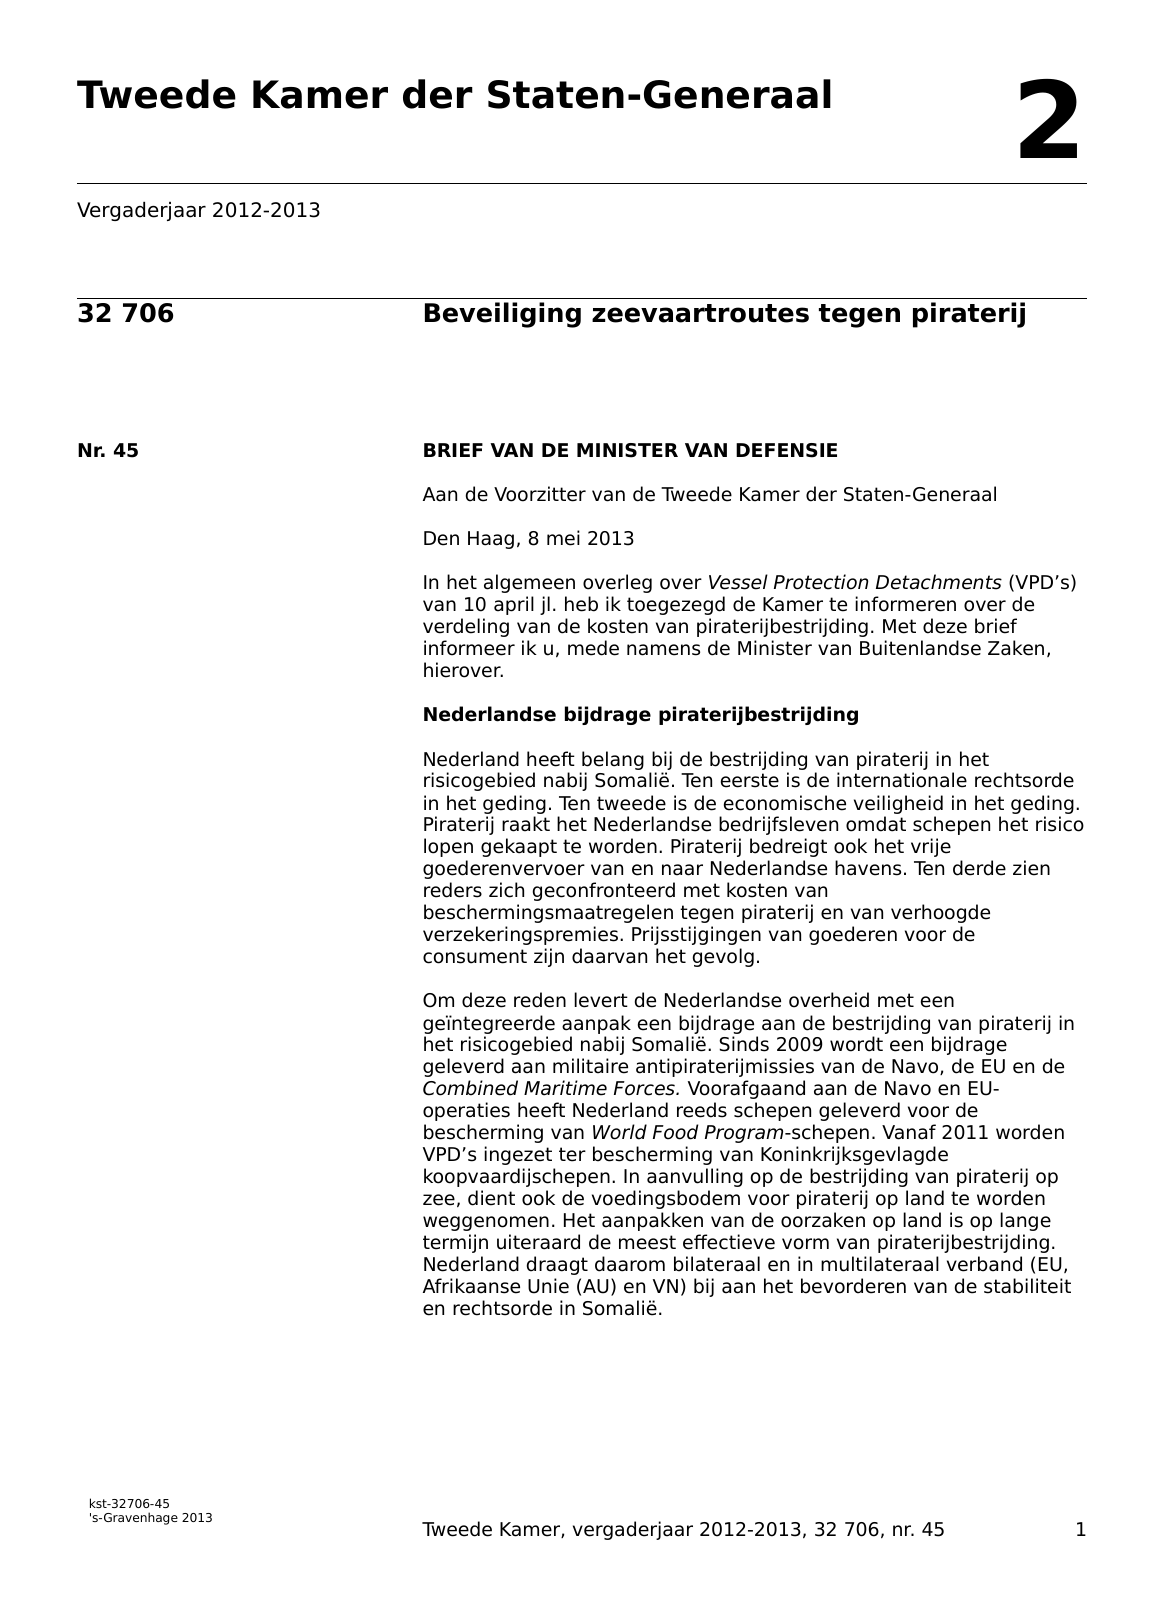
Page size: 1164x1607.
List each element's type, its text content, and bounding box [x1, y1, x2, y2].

subtitle Nederlandse bijdrage piraterijbestrijding [422, 704, 1087, 726]
text Aan de Voorzitter van de Tweede Kamer der Staten-Generaal [422, 484, 1087, 506]
subtitle Nr. 45 BRIEF VAN DE MINISTER VAN DEFENSIE [77, 440, 1087, 462]
subtitle 32 706 Beveiliging zeevaartroutes tegen piraterij [77, 299, 1087, 329]
table_cell Vergaderjaar 2012-2013 [77, 184, 1087, 298]
text 's-Gravenhage 2013 [88, 1511, 323, 1525]
text Nederland heeft belang bij de bestrijding van piraterij in het risicogebied nabij Somalië. Ten eerste is de internationale rechtsorde in het geding. Ten tweede is de economische veiligheid in het geding. Piraterij raakt het Nederlandse bedrijfsleven omdat schepen het risico lopen gekaapt te worden. Piraterij bedreigt ook het vrije goederenvervoer van en naar Nederlandse havens. Ten derde zien reders zich geconfronteerd met kosten van beschermingsmaatregelen tegen piraterij en van verhoogde verzekeringspremies. Prijsstijgingen van goederen voor de consument zijn daarvan het gevolg. [422, 748, 1087, 968]
text Om deze reden levert de Nederlandse overheid met een geïntegreerde aanpak een bijdrage aan de bestrijding van piraterij in het risicogebied nabij Somalië. Sinds 2009 wordt een bijdrage geleverd aan militaire antipiraterijmissies van de Navo, de EU en de Combined Maritime Forces. Voorafgaand aan de Navo en EU-operaties heeft Nederland reeds schepen geleverd voor de bescherming van World Food Program-schepen. Vanaf 2011 worden VPD’s ingezet ter bescherming van Koninkrijksgevlagde koopvaardijschepen. In aanvulling op de bestrijding van piraterij op zee, dient ook de voedingsbodem voor piraterij op land te worden weggenomen. Het aanpakken van de oorzaken op land is op lange termijn uiteraard de meest effectieve vorm van piraterijbestrijding. Nederland draagt daarom bilateraal en in multilateraal verband (EU, Afrikaanse Unie (AU) en VN) bij aan het bevorderen van de stabiliteit en rechtsorde in Somalië. [422, 990, 1087, 1320]
text In het algemeen overleg over Vessel Protection Detachments (VPD’s) van 10 april jl. heb ik toegezegd de Kamer te informeren over de verdeling van de kosten van piraterijbestrijding. Met deze brief informeer ik u, mede namens de Minister van Buitenlandse Zaken, hierover. [422, 572, 1087, 682]
text Den Haag, 8 mei 2013 [422, 528, 1087, 550]
table_header 2 [886, 59, 1087, 183]
table_header Tweede Kamer der Staten-Generaal [77, 59, 886, 183]
text kst-32706-45 [88, 1497, 323, 1511]
